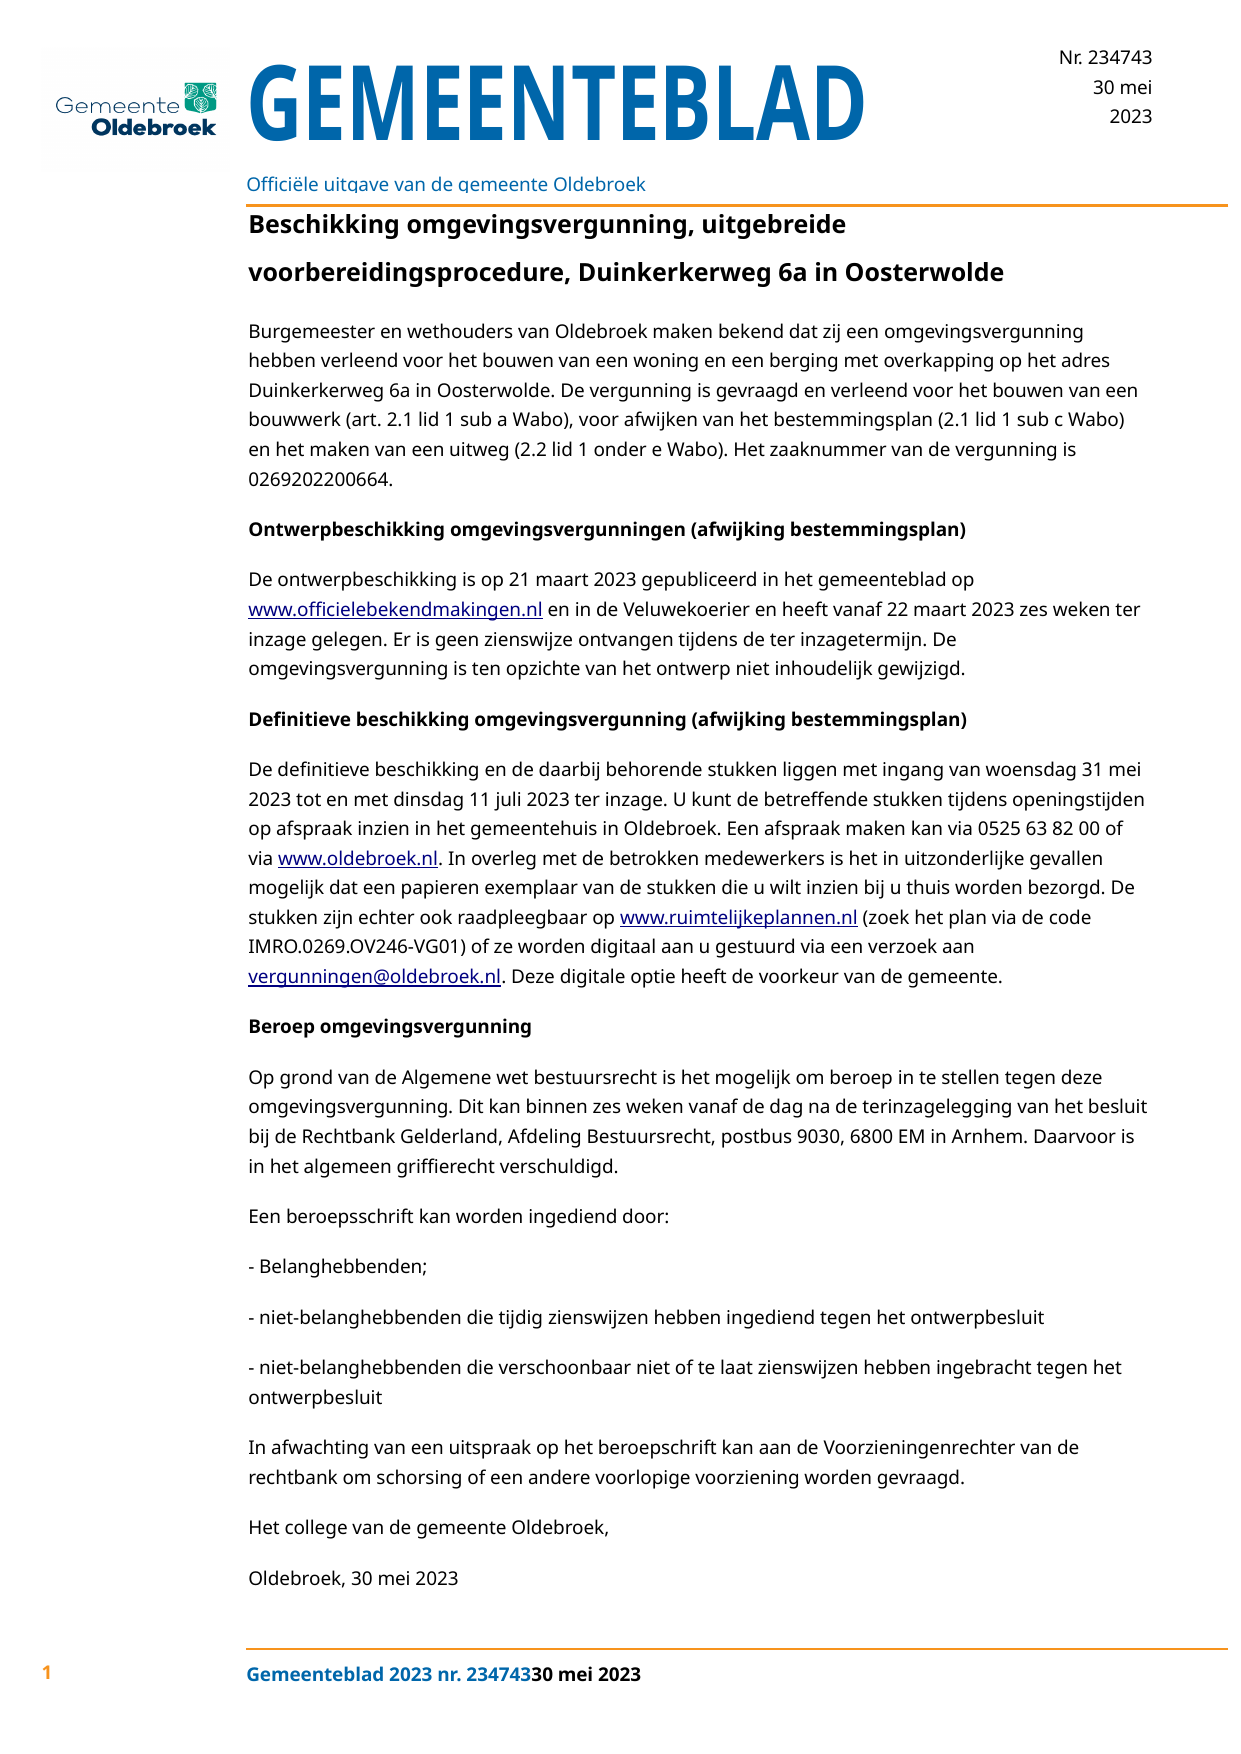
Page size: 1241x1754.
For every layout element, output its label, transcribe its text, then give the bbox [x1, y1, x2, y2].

text Definitieve beschikking omgevingsvergunning (afwijking bestemmingsplan) [248, 706, 1152, 732]
text Oldebroek, 30 mei 2023 [248, 1565, 1152, 1591]
text Een beroepsschrift kan worden ingediend door: [248, 1203, 1152, 1229]
text Het college van de gemeente Oldebroek, [248, 1514, 1152, 1540]
text - niet-belanghebbenden die tijdig zienswijzen hebben ingediend tegen het ontwerpbesluit [248, 1304, 1152, 1330]
text Op grond van de Algemene wet bestuursrecht is het mogelijk om beroep in te stellen tegen deze omgevingsvergunning. Dit kan binnen zes weken vanaf de dag na de terinzagelegging van het besluit bij de Rechtbank Gelderland, Afdeling Bestuursrecht, postbus 9030, 6800 EM in Arnhem. Daarvoor is in het algemeen griffierecht verschuldigd. [248, 1064, 1152, 1179]
text - Belanghebbenden; [248, 1254, 1152, 1279]
text Beroep omgevingsvergunning [248, 1014, 1152, 1039]
picture [41, 47, 231, 172]
text - niet-belanghebbenden die verschoonbaar niet of te laat zienswijzen hebben ingebracht tegen het ontwerpbesluit [248, 1354, 1152, 1410]
text De definitieve beschikking en de daarbij behorende stukken liggen met ingang van woensdag 31 mei 2023 tot en met dinsdag 11 juli 2023 ter inzage. U kunt de betreffende stukken tijdens openingstijden op afspraak inzien in het gemeentehuis in Oldebroek. Een afspraak maken kan via 0525 63 82 00 of via www.oldebroek.nl. In overleg met de betrokken medewerkers is het in uitzonderlijke gevallen mogelijk dat een papieren exemplaar van de stukken die u wilt inzien bij u thuis worden bezorgd. De stukken zijn echter ook raadpleegbaar op www.ruimtelijkeplannen.nl (zoek het plan via de code IMRO.0269.OV246-VG01) of ze worden digitaal aan u gestuurd via een verzoek aan vergunningen@oldebroek.nl. Deze digitale optie heeft de voorkeur van de gemeente. [248, 756, 1152, 989]
text In afwachting van een uitspraak op het beroepschrift kan aan de Voorzieningenrechter van de rechtbank om schorsing of een andere voorlopige voorziening worden gevraagd. [248, 1434, 1152, 1490]
text De ontwerpbeschikking is op 21 maart 2023 gepubliceerd in het gemeenteblad op www.officielebekendmakingen.nl en in de Veluwekoerier en heeft vanaf 22 maart 2023 zes weken ter inzage gelegen. Er is geen zienswijze ontvangen tijdens de ter inzagetermijn. De omgevingsvergunning is ten opzichte van het ontwerp niet inhoudelijk gewijzigd. [248, 567, 1152, 681]
text Ontwerpbeschikking omgevingsvergunningen (afwijking bestemmingsplan) [248, 516, 1152, 542]
text Burgemeester en wethouders van Oldebroek maken bekend dat zij een omgevingsvergunning hebben verleend voor het bouwen van een woning en een berging met overkapping op het adres Duinkerkerweg 6a in Oosterwolde. De vergunning is gevraagd en verleend voor het bouwen van een bouwwerk (art. 2.1 lid 1 sub a Wabo), voor afwijken van het bestemmingsplan (2.1 lid 1 sub c Wabo) en het maken van een uitweg (2.2 lid 1 onder e Wabo). Het zaaknummer van de vergunning is 0269202200664. [248, 318, 1152, 492]
text Beschikking omgevingsvergunning, uitgebreide voorbereidingsprocedure, Duinkerkerweg 6a in Oosterwolde [248, 207, 1152, 288]
